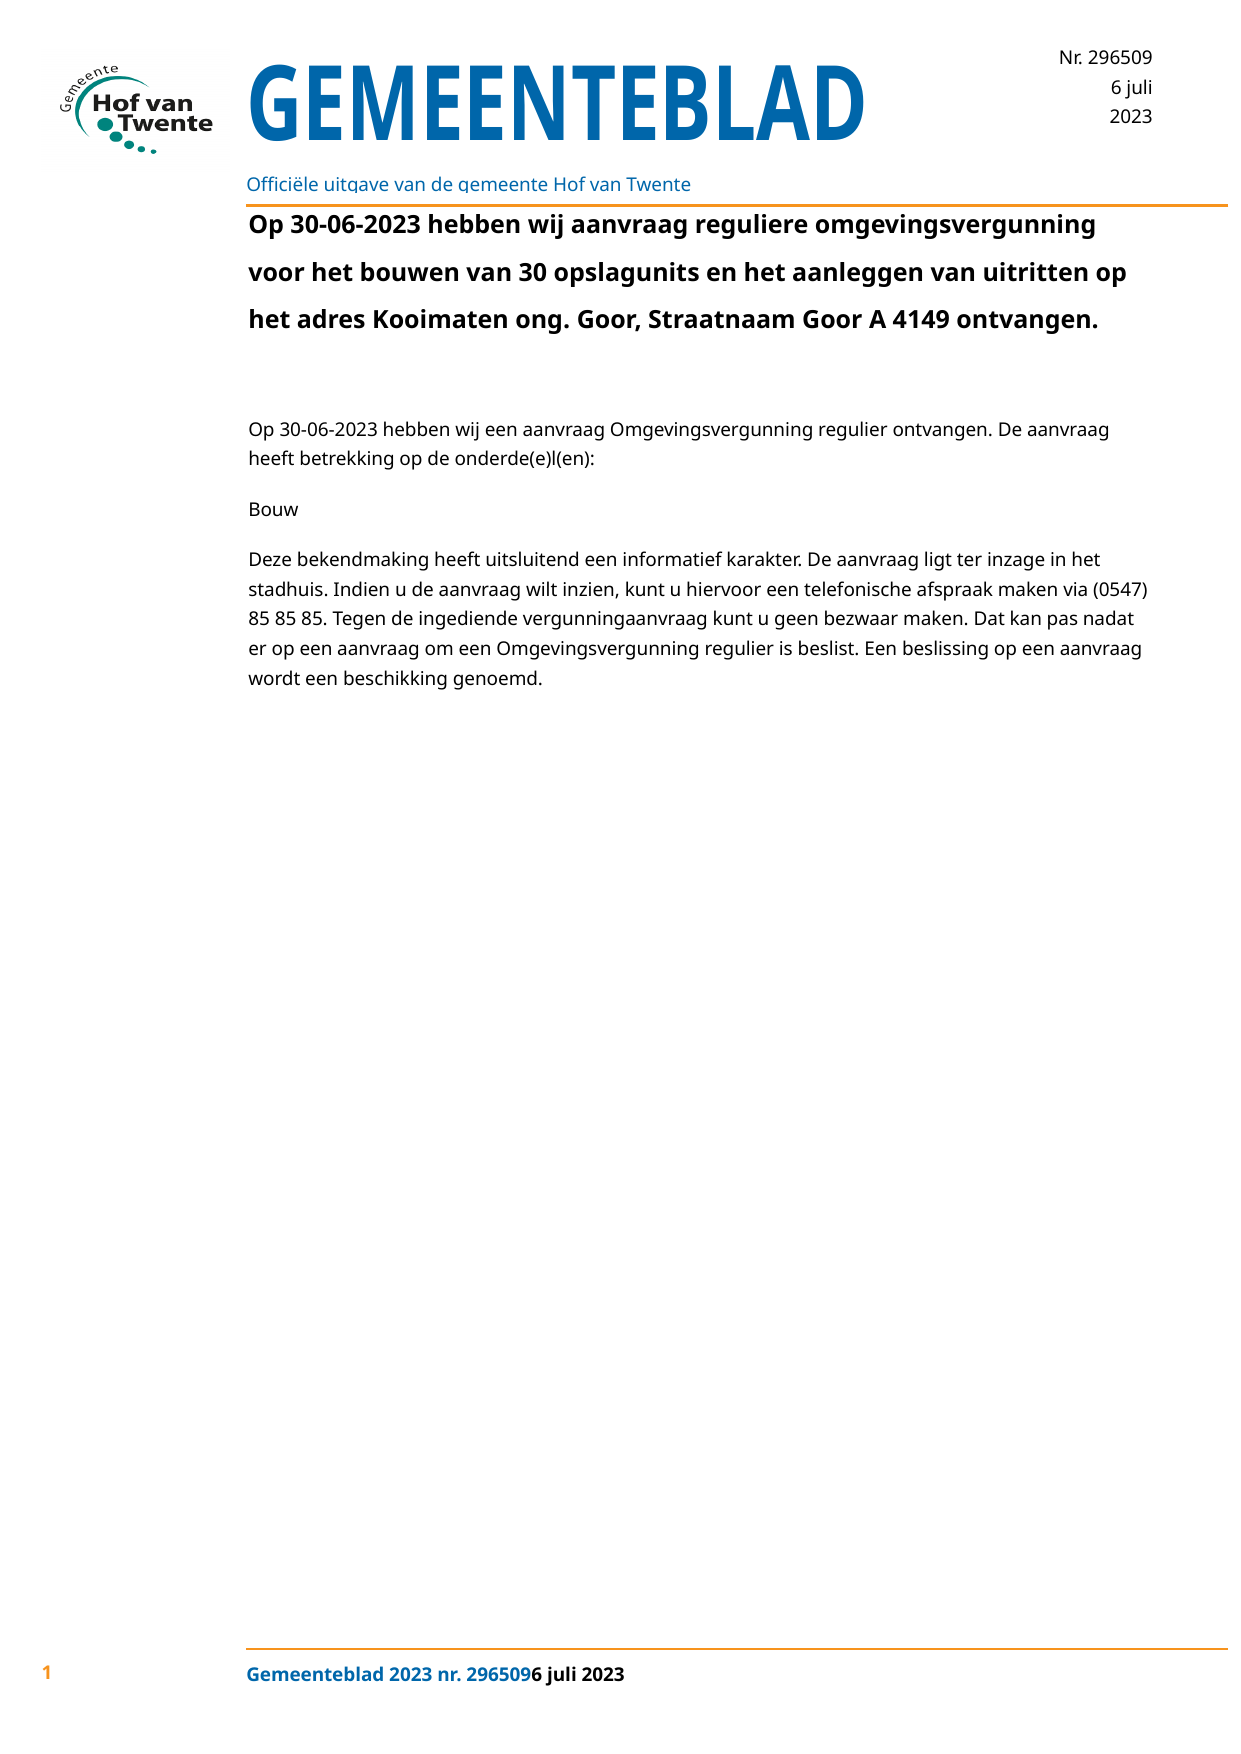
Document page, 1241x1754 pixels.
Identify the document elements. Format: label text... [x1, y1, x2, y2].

text Op 30-06-2023 hebben wij een aanvraag Omgevingsvergunning regulier ontvangen. De aanvraag heeft betrekking op de onderde(e)l(en): [248, 416, 1152, 471]
picture [41, 47, 231, 172]
text Bouw [248, 496, 1152, 522]
text Deze bekendmaking heeft uitsluitend een informatief karakter. De aanvraag ligt ter inzage in het stadhuis. Indien u de aanvraag wilt inzien, kunt u hiervoor een telefonische afspraak maken via (0547) 85 85 85. Tegen de ingediende vergunningaanvraag kunt u geen bezwaar maken. Dat kan pas nadat er op een aanvraag om een Omgevingsvergunning regulier is beslist. Een beslissing op een aanvraag wordt een beschikking genoemd. [248, 546, 1152, 690]
text Op 30-06-2023 hebben wij aanvraag reguliere omgevingsvergunning voor het bouwen van 30 opslagunits en het aanleggen van uitritten op het adres Kooimaten ong. Goor, Straatnaam Goor A 4149 ontvangen. [248, 207, 1152, 336]
